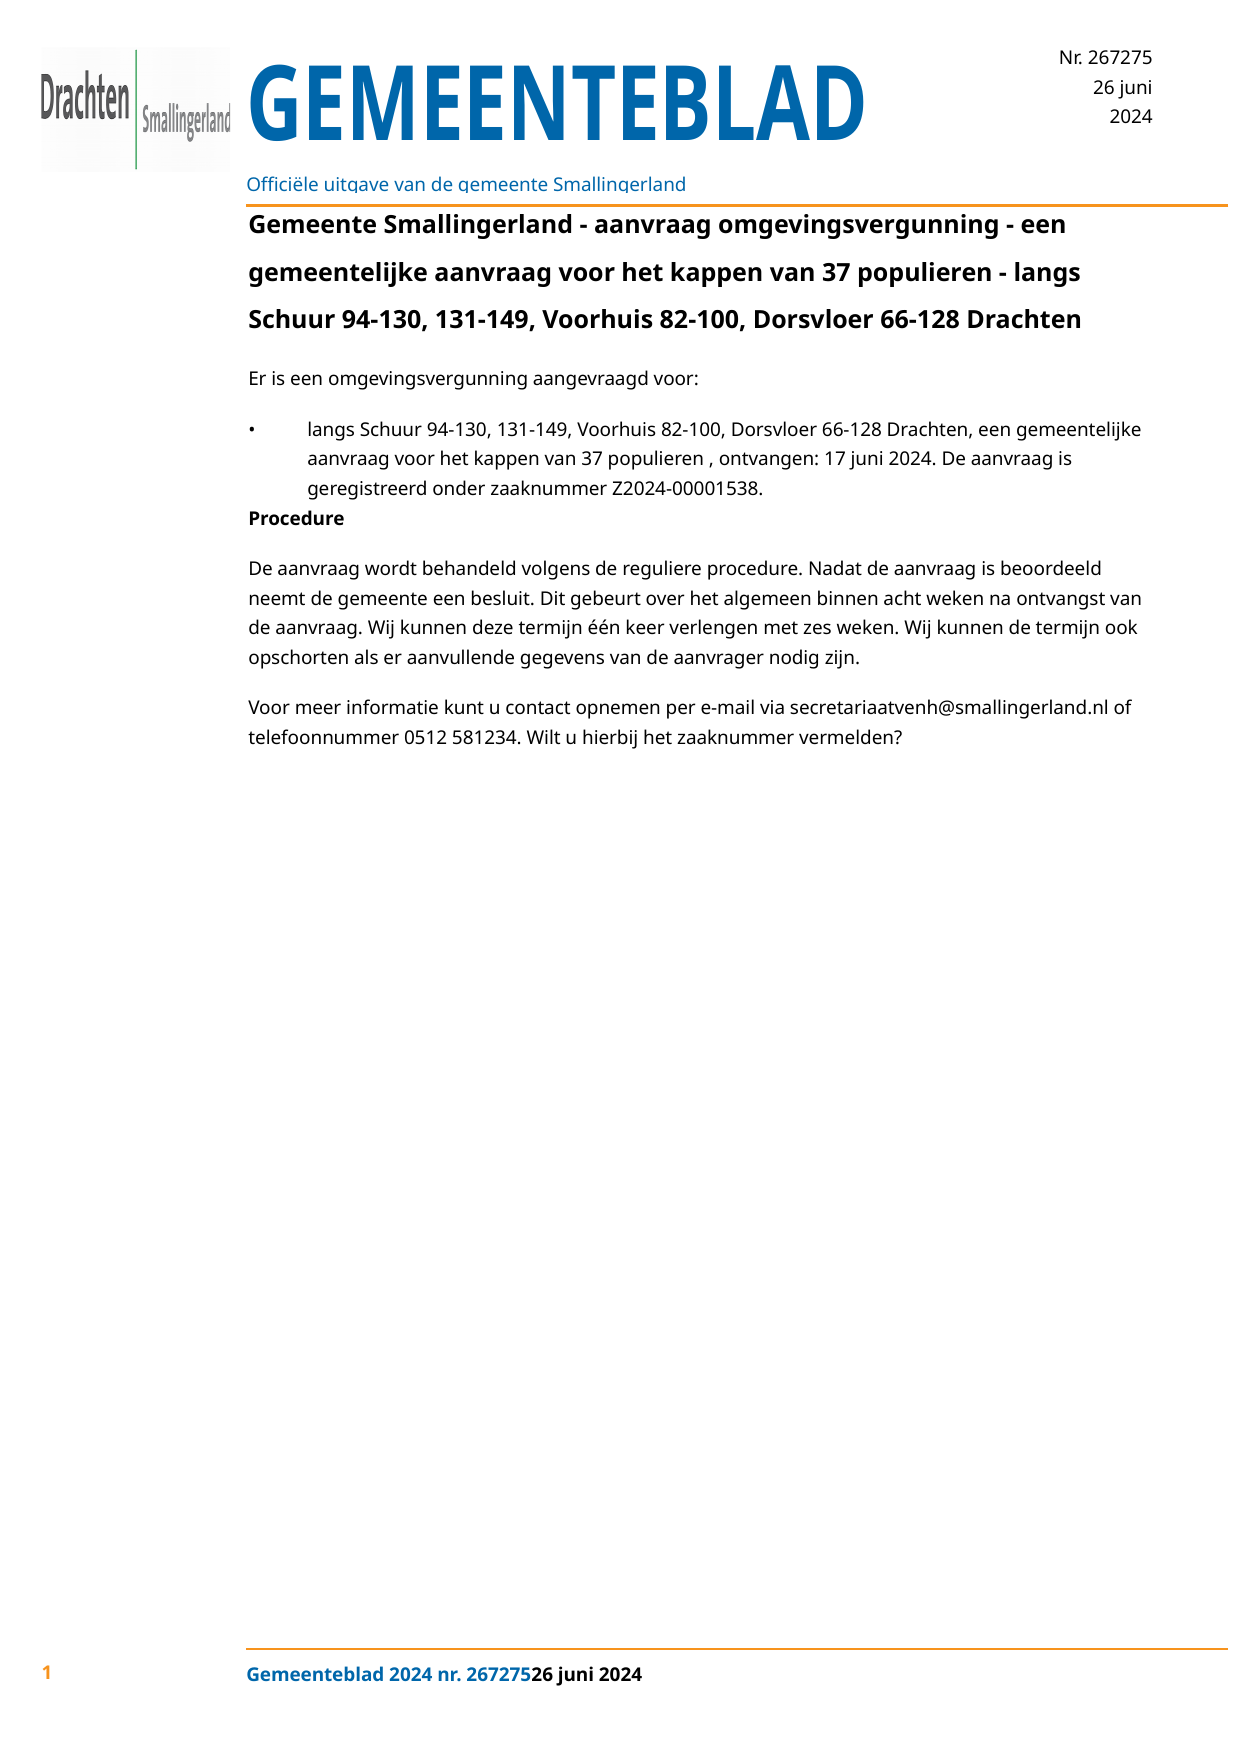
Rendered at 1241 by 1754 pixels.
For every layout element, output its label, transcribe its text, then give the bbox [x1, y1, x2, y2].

text Er is een omgevingsvergunning aangevraagd voor: [248, 366, 1152, 391]
list langs Schuur 94-130, 131-149, Voorhuis 82-100, Dorsvloer 66-128 Drachten, een gemeentelijke aanvraag voor het kappen van 37 populieren , ontvangen: 17 juni 2024. De aanvraag is geregistreerd onder zaaknummer Z2024-00001538. [248, 416, 1152, 501]
text Voor meer informatie kunt u contact opnemen per e-mail via secretariaatvenh@smallingerland.nl of telefoonnummer 0512 581234. Wilt u hierbij het zaaknummer vermelden? [248, 694, 1152, 749]
text Gemeente Smallingerland - aanvraag omgevingsvergunning - een gemeentelijke aanvraag voor het kappen van 37 populieren - langs Schuur 94-130, 131-149, Voorhuis 82-100, Dorsvloer 66-128 Drachten [248, 207, 1152, 336]
text Procedure [248, 505, 1152, 530]
picture [41, 47, 231, 172]
text De aanvraag wordt behandeld volgens de reguliere procedure. Nadat de aanvraag is beoordeeld neemt de gemeente een besluit. Dit gebeurt over het algemeen binnen acht weken na ontvangst van de aanvraag. Wij kunnen deze termijn één keer verlengen met zes weken. Wij kunnen de termijn ook opschorten als er aanvullende gegevens van de aanvrager nodig zijn. [248, 555, 1152, 669]
